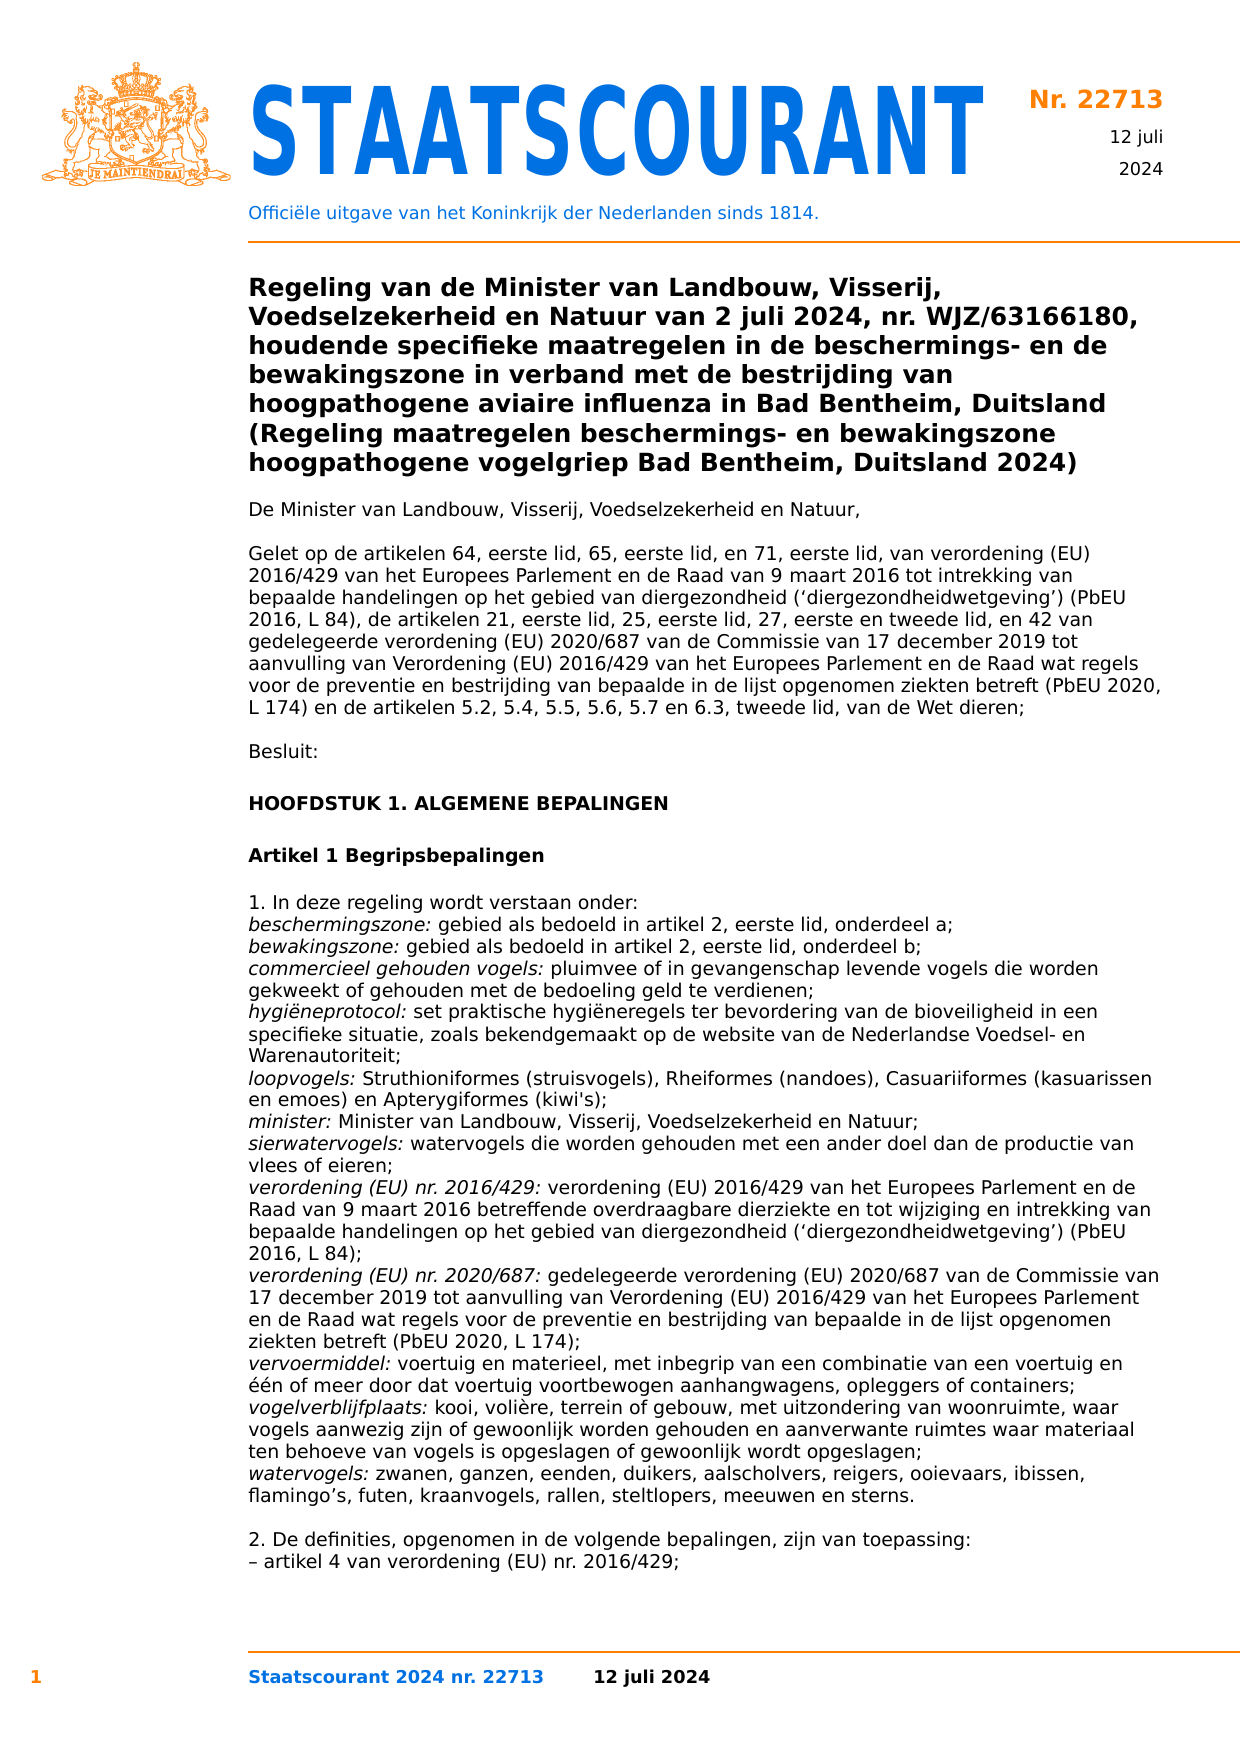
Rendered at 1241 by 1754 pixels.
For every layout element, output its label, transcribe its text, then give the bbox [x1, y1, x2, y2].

table_cell 2024 [998, 153, 1240, 203]
text beschermingszone: gebied als bedoeld in artikel 2, eerste lid, onderdeel a; [248, 913, 1163, 936]
subtitle HOOFDSTUK 1. ALGEMENE BEPALINGEN [248, 793, 1163, 814]
table_header Nr. 22713 [998, 62, 1240, 121]
text Besluit: [248, 741, 1163, 763]
text verordening (EU) nr. 2020/687: gedelegeerde verordening (EU) 2020/687 van de Commissie van 17 december 2019 tot aanvulling van Verordening (EU) 2016/429 van het Europees Parlement en de Raad wat regels voor de preventie en bestrijding van bepaalde in de lijst opgenomen ziekten betreft (PbEU 2020, L 174); [248, 1265, 1163, 1353]
text – artikel 4 van verordening (EU) nr. 2016/429; [248, 1551, 1163, 1573]
text vogelverblijfplaats: kooi, volière, terrein of gebouw, met uitzondering van woonruimte, waar vogels aanwezig zijn of gewoonlijk worden gehouden en aanverwante ruimtes waar materiaal ten behoeve van vogels is opgeslagen of gewoonlijk wordt opgeslagen; [248, 1397, 1163, 1463]
subtitle Regeling van de Minister van Landbouw, Visserij, Voedselzekerheid en Natuur van 2 juli 2024, nr. WJZ/63166180, houdende specifieke maatregelen in de beschermings- en de bewakingszone in verband met de bestrijding van hoogpathogene aviaire influenza in Bad Bentheim, Duitsland (Regeling maatregelen beschermings- en bewakingszone hoogpathogene vogelgriep Bad Bentheim, Duitsland 2024) [248, 273, 1163, 477]
text 2. De definities, opgenomen in de volgende bepalingen, zijn van toepassing: [248, 1529, 1163, 1551]
text bewakingszone: gebied als bedoeld in artikel 2, eerste lid, onderdeel b; [248, 936, 1163, 957]
text loopvogels: Struthioniformes (struisvogels), Rheiformes (nandoes), Casuariiformes (kasuarissen en emoes) en Apterygiformes (kiwi's); [248, 1067, 1163, 1111]
text minister: Minister van Landbouw, Visserij, Voedselzekerheid en Natuur; [248, 1111, 1163, 1133]
table_header [25, 62, 248, 241]
text 1. In deze regeling wordt verstaan onder: [248, 892, 1163, 913]
text sierwatervogels: watervogels die worden gehouden met een ander doel dan de productie van vlees of eieren; [248, 1133, 1163, 1177]
subtitle Artikel 1 Begripsbepalingen [248, 844, 1163, 867]
text De Minister van Landbouw, Visserij, Voedselzekerheid en Natuur, [248, 499, 1163, 521]
text hygiëneprotocol: set praktische hygiëneregels ter bevordering van de bioveiligheid in een specifieke situatie, zoals bekendgemaakt op de website van de Nederlandse Voedsel- en Warenautoriteit; [248, 1001, 1163, 1067]
text watervogels: zwanen, ganzen, eenden, duikers, aalscholvers, reigers, ooievaars, ibissen, flamingo’s, futen, kraanvogels, rallen, steltlopers, meeuwen en sterns. [248, 1463, 1163, 1507]
table_cell 12 juli [998, 121, 1240, 153]
text commercieel gehouden vogels: pluimvee of in gevangenschap levende vogels die worden gekweekt of gehouden met de bedoeling geld te verdienen; [248, 957, 1163, 1001]
text vervoermiddel: voertuig en materieel, met inbegrip van een combinatie van een voertuig en één of meer door dat voertuig voortbewogen aanhangwagens, opleggers of containers; [248, 1353, 1163, 1397]
text Gelet op de artikelen 64, eerste lid, 65, eerste lid, en 71, eerste lid, van verordening (EU) 2016/429 van het Europees Parlement en de Raad van 9 maart 2016 tot intrekking van bepaalde handelingen op het gebied van diergezondheid (‘diergezondheidwetgeving’) (PbEU 2016, L 84), de artikelen 21, eerste lid, 25, eerste lid, 27, eerste en tweede lid, en 42 van gedelegeerde verordening (EU) 2020/687 van de Commissie van 17 december 2019 tot aanvulling van Verordening (EU) 2016/429 van het Europees Parlement en de Raad wat regels voor de preventie en bestrijding van bepaalde in de lijst opgenomen ziekten betreft (PbEU 2020, L 174) en de artikelen 5.2, 5.4, 5.5, 5.6, 5.7 en 6.3, tweede lid, van de Wet dieren; [248, 543, 1163, 719]
table_header STAATSCOURANT [248, 62, 998, 203]
table_cell Officiële uitgave van het Koninkrijk der Nederlanden sinds 1814. [248, 203, 1240, 241]
text verordening (EU) nr. 2016/429: verordening (EU) 2016/429 van het Europees Parlement en de Raad van 9 maart 2016 betreffende overdraagbare dierziekte en tot wijziging en intrekking van bepaalde handelingen op het gebied van diergezondheid (‘diergezondheidwetgeving’) (PbEU 2016, L 84); [248, 1177, 1163, 1265]
picture [41, 62, 231, 186]
